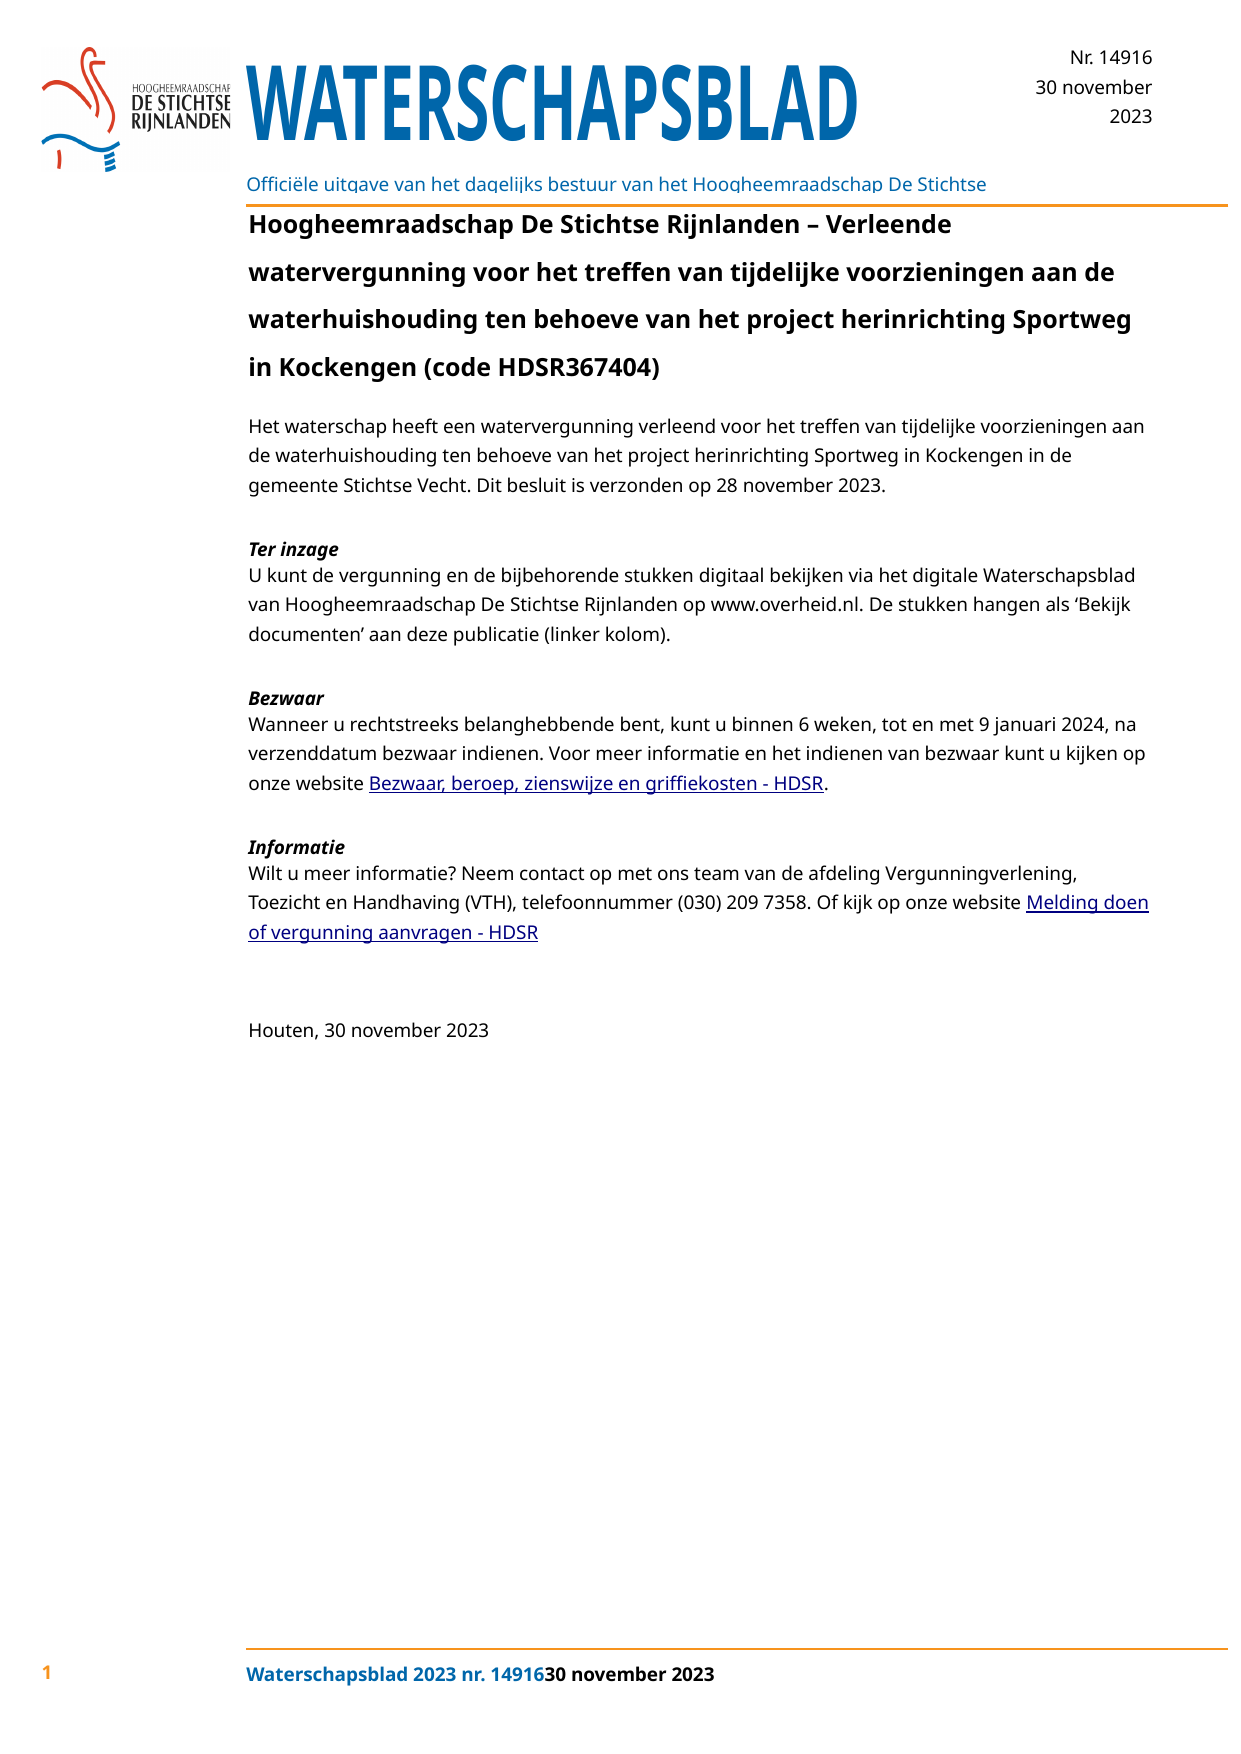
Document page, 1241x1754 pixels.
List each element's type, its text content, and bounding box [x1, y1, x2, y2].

picture [41, 47, 231, 172]
text Het waterschap heeft een watervergunning verleend voor het treffen van tijdelijke voorzieningen aan de waterhuishouding ten behoeve van het project herinrichting Sportweg in Kockengen in de gemeente Stichtse Vecht. Dit besluit is verzonden op 28 november 2023. [248, 413, 1152, 498]
text Wanneer u rechtstreeks belanghebbende bent, kunt u binnen 6 weken, tot en met 9 januari 2024, na verzenddatum bezwaar indienen. Voor meer informatie en het indienen van bezwaar kunt u kijken op onze website Bezwaar, beroep, zienswijze en griffiekosten - HDSR. [248, 711, 1152, 796]
text Ter inzage [248, 536, 1152, 562]
text Hoogheemraadschap De Stichtse Rijnlanden – Verleende watervergunning voor het treffen van tijdelijke voorzieningen aan de waterhuishouding ten behoeve van het project herinrichting Sportweg in Kockengen (code HDSR367404) [248, 207, 1152, 384]
text Bezwaar [248, 685, 1152, 711]
text Informatie [248, 834, 1152, 860]
text Houten, 30 november 2023 [248, 1017, 1152, 1043]
text U kunt de vergunning en de bijbehorende stukken digitaal bekijken via het digitale Waterschapsblad van Hoogheemraadschap De Stichtse Rijnlanden op www.overheid.nl. De stukken hangen als ‘Bekijk documenten’ aan deze publicatie (linker kolom). [248, 562, 1152, 647]
text Wilt u meer informatie? Neem contact op met ons team van de afdeling Vergunningverlening, Toezicht en Handhaving (VTH), telefoonnummer (030) 209 7358. Of kijk op onze website Melding doen of vergunning aanvragen - HDSR [248, 860, 1152, 944]
